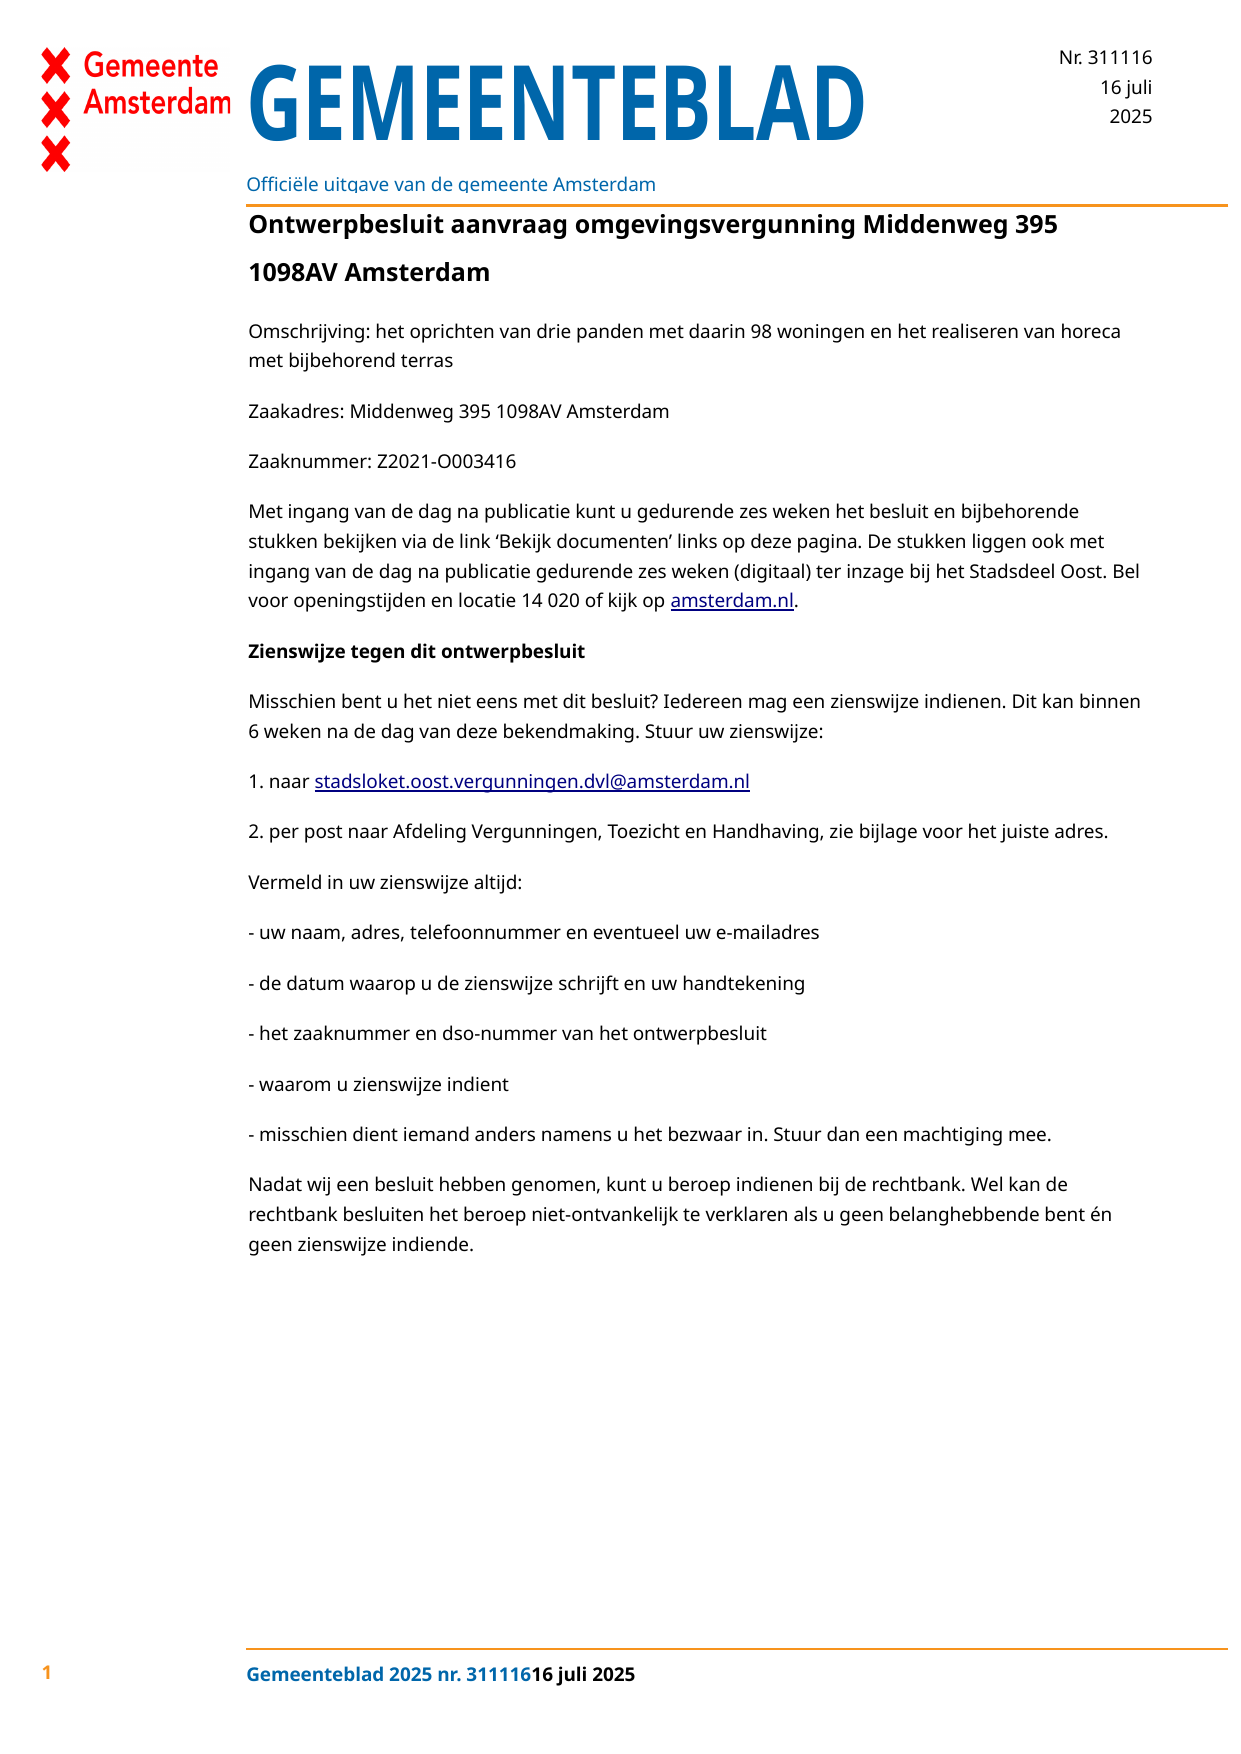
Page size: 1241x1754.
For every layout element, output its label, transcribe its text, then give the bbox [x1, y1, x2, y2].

text Omschrijving: het oprichten van drie panden met daarin 98 woningen en het realiseren van horeca met bijbehorend terras [248, 318, 1152, 373]
text - misschien dient iemand anders namens u het bezwaar in. Stuur dan een machtiging mee. [248, 1121, 1152, 1147]
text Zaakadres: Middenweg 395 1098AV Amsterdam [248, 398, 1152, 424]
text - uw naam, adres, telefoonnummer en eventueel uw e-mailadres [248, 919, 1152, 945]
text Ontwerpbesluit aanvraag omgevingsvergunning Middenweg 395 1098AV Amsterdam [248, 207, 1152, 288]
text - waarom u zienswijze indient [248, 1071, 1152, 1097]
text Misschien bent u het niet eens met dit besluit? Iedereen mag een zienswijze indienen. Dit kan binnen 6 weken na de dag van deze bekendmaking. Stuur uw zienswijze: [248, 688, 1152, 744]
text Zaaknummer: Z2021-O003416 [248, 448, 1152, 474]
text 1. naar stadsloket.oost.vergunningen.dvl@amsterdam.nl [248, 768, 1152, 794]
text Vermeld in uw zienswijze altijd: [248, 869, 1152, 895]
text - de datum waarop u de zienswijze schrijft en uw handtekening [248, 970, 1152, 996]
text Zienswijze tegen dit ontwerpbesluit [248, 638, 1152, 664]
text 2. per post naar Afdeling Vergunningen, Toezicht en Handhaving, zie bijlage voor het juiste adres. [248, 819, 1152, 844]
picture [41, 47, 231, 172]
text Met ingang van de dag na publicatie kunt u gedurende zes weken het besluit en bijbehorende stukken bekijken via de link ‘Bekijk documenten’ links op deze pagina. De stukken liggen ook met ingang van de dag na publicatie gedurende zes weken (digitaal) ter inzage bij het Stadsdeel Oost. Bel voor openingstijden en locatie 14 020 of kijk op amsterdam.nl. [248, 499, 1152, 613]
text Nadat wij een besluit hebben genomen, kunt u beroep indienen bij de rechtbank. Wel kan de rechtbank besluiten het beroep niet-ontvankelijk te verklaren als u geen belanghebbende bent én geen zienswijze indiende. [248, 1172, 1152, 1257]
text - het zaaknummer en dso-nummer van het ontwerpbesluit [248, 1020, 1152, 1046]
